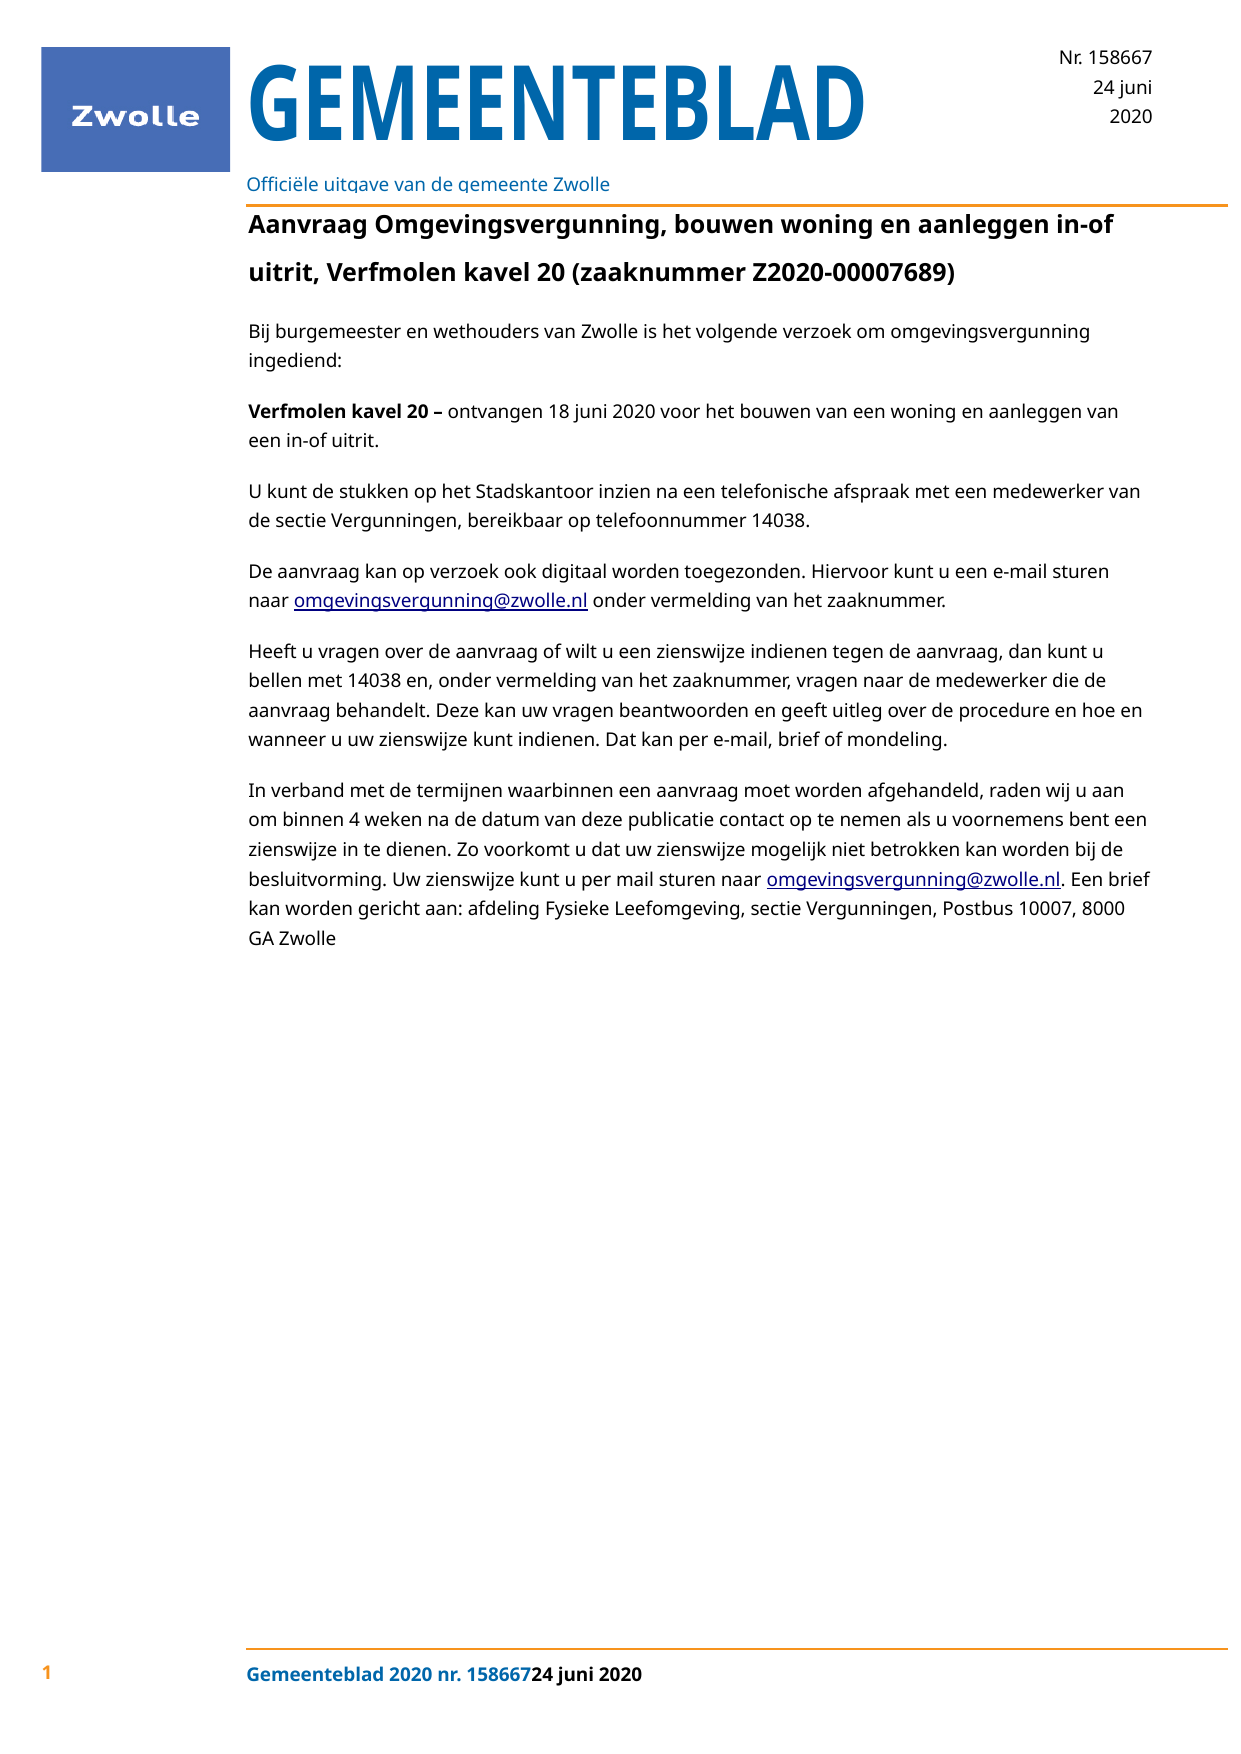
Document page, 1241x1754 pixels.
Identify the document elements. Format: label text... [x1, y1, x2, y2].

text Heeft u vragen over de aanvraag of wilt u een zienswijze indienen tegen de aanvraag, dan kunt u bellen met 14038 en, onder vermelding van het zaaknummer, vragen naar de medewerker die de aanvraag behandelt. Deze kan uw vragen beantwoorden en geeft uitleg over de procedure en hoe en wanneer u uw zienswijze kunt indienen. Dat kan per e-mail, brief of mondeling. [248, 638, 1152, 752]
text Verfmolen kavel 20 – ontvangen 18 juni 2020 voor het bouwen van een woning en aanleggen van een in-of uitrit. [248, 398, 1152, 453]
text U kunt de stukken op het Stadskantoor inzien na een telefonische afspraak met een medewerker van de sectie Vergunningen, bereikbaar op telefoonnummer 14038. [248, 478, 1152, 533]
text De aanvraag kan op verzoek ook digitaal worden toegezonden. Hiervoor kunt u een e-mail sturen naar omgevingsvergunning@zwolle.nl onder vermelding van het zaaknummer. [248, 558, 1152, 613]
text In verband met de termijnen waarbinnen een aanvraag moet worden afgehandeld, raden wij u aan om binnen 4 weken na de datum van deze publicatie contact op te nemen als u voornemens bent een zienswijze in te dienen. Zo voorkomt u dat uw zienswijze mogelijk niet betrokken kan worden bij de besluitvorming. Uw zienswijze kunt u per mail sturen naar omgevingsvergunning@zwolle.nl. Een brief kan worden gericht aan: afdeling Fysieke Leefomgeving, sectie Vergunningen, Postbus 10007, 8000 GA Zwolle [248, 777, 1152, 951]
text Bij burgemeester en wethouders van Zwolle is het volgende verzoek om omgevingsvergunning ingediend: [248, 318, 1152, 373]
text Aanvraag Omgevingsvergunning, bouwen woning en aanleggen in-of uitrit, Verfmolen kavel 20 (zaaknummer Z2020-00007689) [248, 207, 1152, 288]
picture [41, 47, 231, 172]
